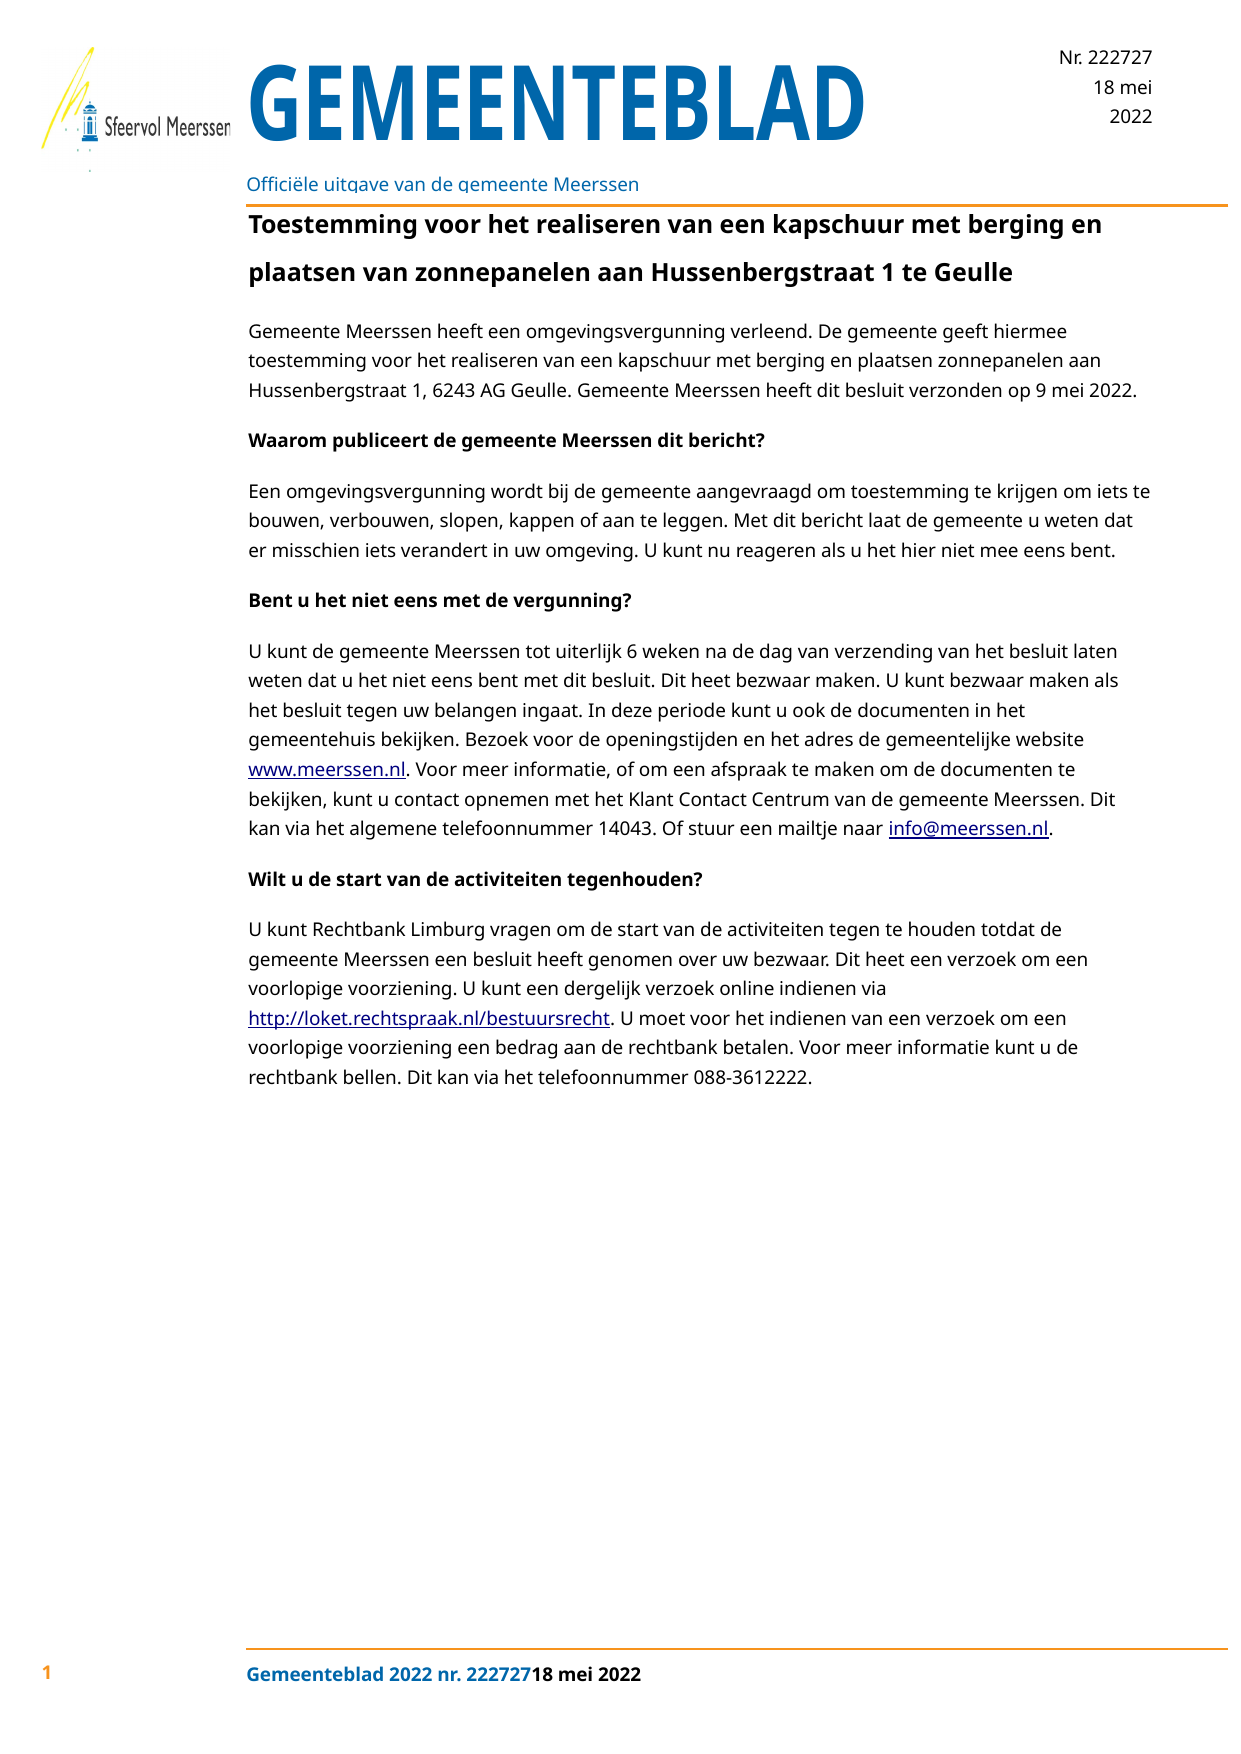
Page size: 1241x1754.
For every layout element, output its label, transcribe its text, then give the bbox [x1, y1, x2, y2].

text U kunt de gemeente Meerssen tot uiterlijk 6 weken na de dag van verzending van het besluit laten weten dat u het niet eens bent met dit besluit. Dit heet bezwaar maken. U kunt bezwaar maken als het besluit tegen uw belangen ingaat. In deze periode kunt u ook de documenten in het gemeentehuis bekijken. Bezoek voor de openingstijden en het adres de gemeentelijke website www.meerssen.nl. Voor meer informatie, of om een afspraak te maken om de documenten te bekijken, kunt u contact opnemen met het Klant Contact Centrum van de gemeente Meerssen. Dit kan via het algemene telefoonnummer 14043. Of stuur een mailtje naar info@meerssen.nl. [248, 638, 1152, 841]
text Gemeente Meerssen heeft een omgevingsvergunning verleend. De gemeente geeft hiermee toestemming voor het realiseren van een kapschuur met berging en plaatsen zonnepanelen aan Hussenbergstraat 1, 6243 AG Geulle. Gemeente Meerssen heeft dit besluit verzonden op 9 mei 2022. [248, 318, 1152, 403]
text Bent u het niet eens met de vergunning? [248, 587, 1152, 613]
text Toestemming voor het realiseren van een kapschuur met berging en plaatsen van zonnepanelen aan Hussenbergstraat 1 te Geulle [248, 207, 1152, 288]
text Een omgevingsvergunning wordt bij de gemeente aangevraagd om toestemming te krijgen om iets te bouwen, verbouwen, slopen, kappen of aan te leggen. Met dit bericht laat de gemeente u weten dat er misschien iets verandert in uw omgeving. U kunt nu reageren als u het hier niet mee eens bent. [248, 478, 1152, 563]
text Wilt u de start van de activiteiten tegenhouden? [248, 866, 1152, 892]
picture [41, 47, 231, 172]
text U kunt Rechtbank Limburg vragen om de start van de activiteiten tegen te houden totdat de gemeente Meerssen een besluit heeft genomen over uw bezwaar. Dit heet een verzoek om een voorlopige voorziening. U kunt een dergelijk verzoek online indienen via http://loket.rechtspraak.nl/bestuursrecht. U moet voor het indienen van een verzoek om een voorlopige voorziening een bedrag aan de rechtbank betalen. Voor meer informatie kunt u de rechtbank bellen. Dit kan via het telefoonnummer 088-3612222. [248, 916, 1152, 1090]
text Waarom publiceert de gemeente Meerssen dit bericht? [248, 427, 1152, 453]
